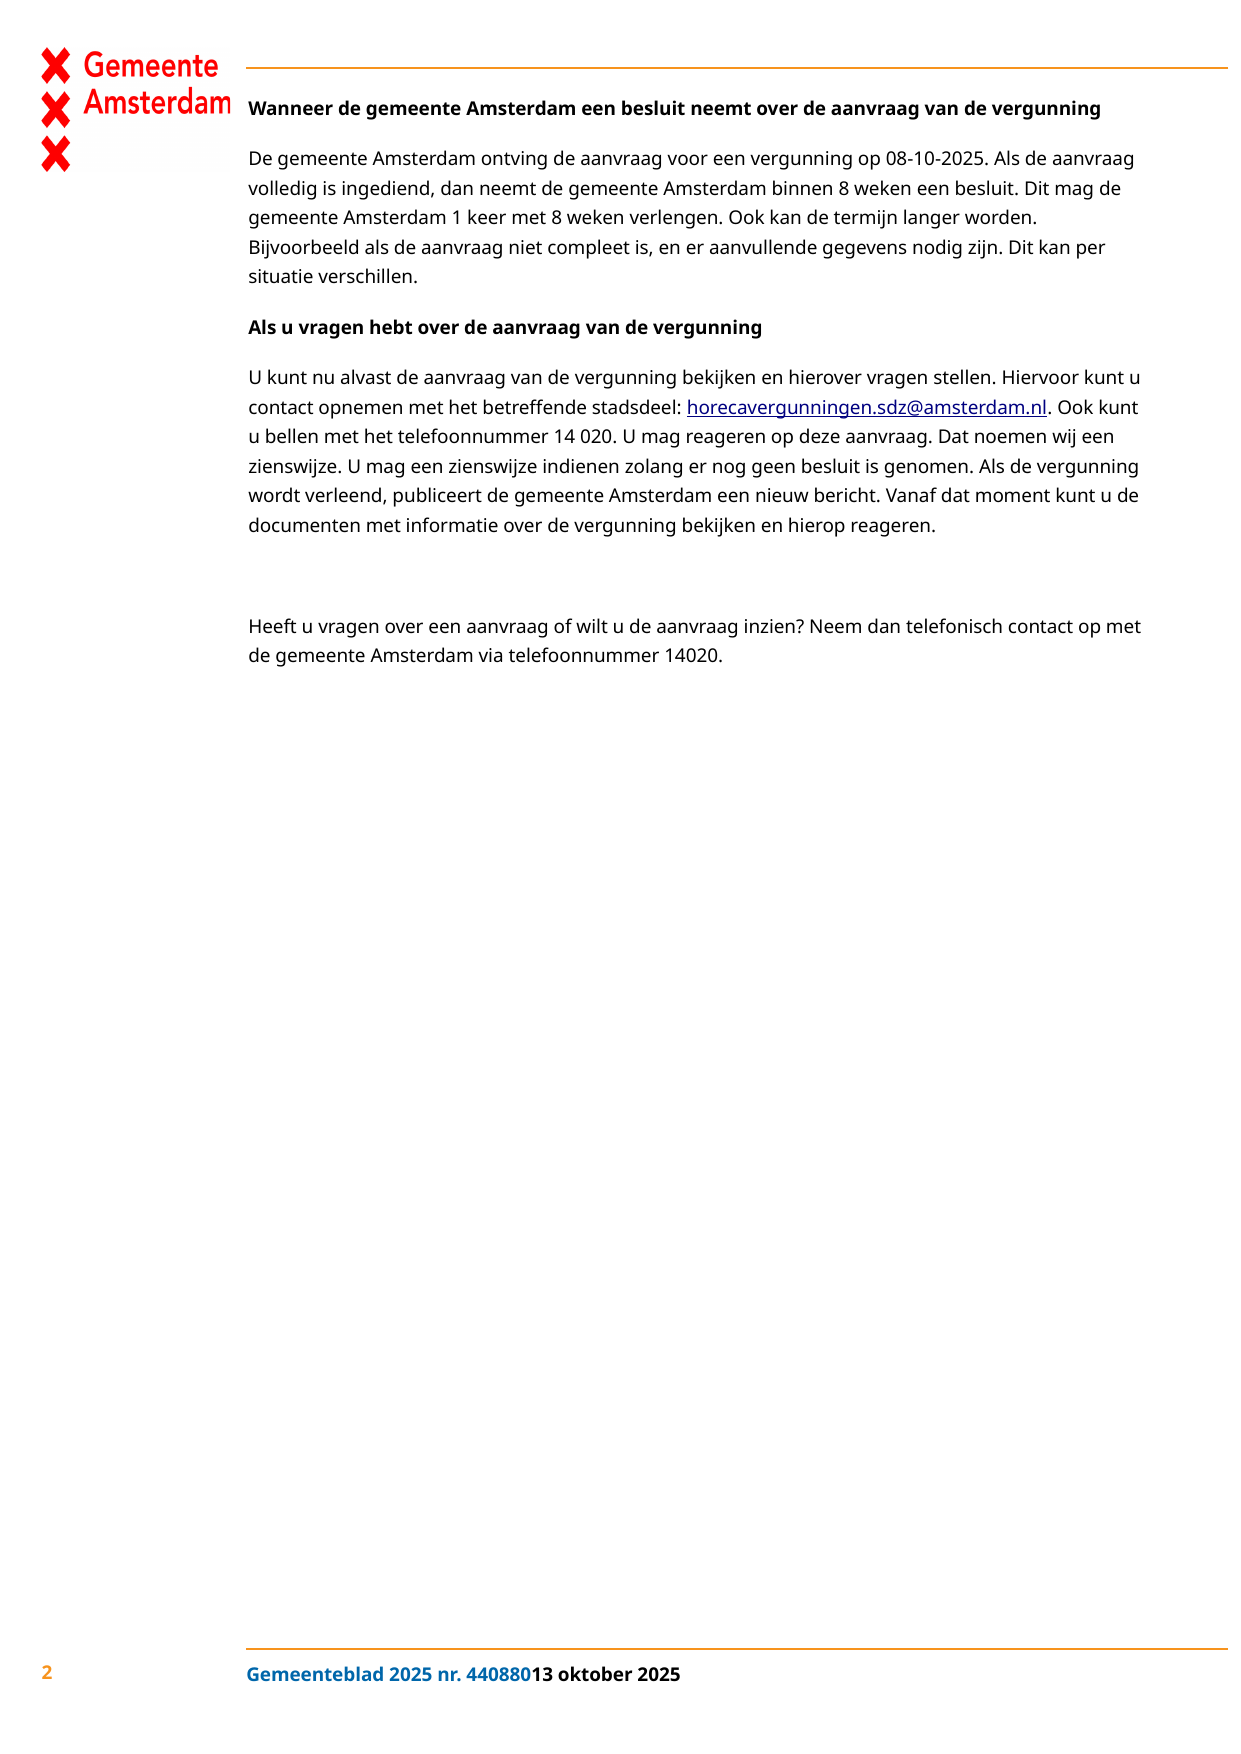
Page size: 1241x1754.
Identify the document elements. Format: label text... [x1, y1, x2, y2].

text Wanneer de gemeente Amsterdam een besluit neemt over de aanvraag van de vergunning [248, 95, 1152, 121]
text Als u vragen hebt over de aanvraag van de vergunning [248, 314, 1152, 340]
text De gemeente Amsterdam ontving de aanvraag voor een vergunning op 08-10-2025. Als de aanvraag volledig is ingediend, dan neemt de gemeente Amsterdam binnen 8 weken een besluit. Dit mag de gemeente Amsterdam 1 keer met 8 weken verlengen. Ook kan de termijn langer worden. Bijvoorbeeld als de aanvraag niet compleet is, en er aanvullende gegevens nodig zijn. Dit kan per situatie verschillen. [248, 145, 1152, 289]
picture [41, 47, 231, 172]
text U kunt nu alvast de aanvraag van de vergunning bekijken en hierover vragen stellen. Hiervoor kunt u contact opnemen met het betreffende stadsdeel: horecavergunningen.sdz@amsterdam.nl. Ook kunt u bellen met het telefoonnummer 14 020. U mag reageren op deze aanvraag. Dat noemen wij een zienswijze. U mag een zienswijze indienen zolang er nog geen besluit is genomen. Als de vergunning wordt verleend, publiceert de gemeente Amsterdam een nieuw bericht. Vanaf dat moment kunt u de documenten met informatie over de vergunning bekijken en hierop reageren. [248, 364, 1152, 538]
text Heeft u vragen over een aanvraag of wilt u de aanvraag inzien? Neem dan telefonisch contact op met de gemeente Amsterdam via telefoonnummer 14020. [248, 613, 1152, 668]
